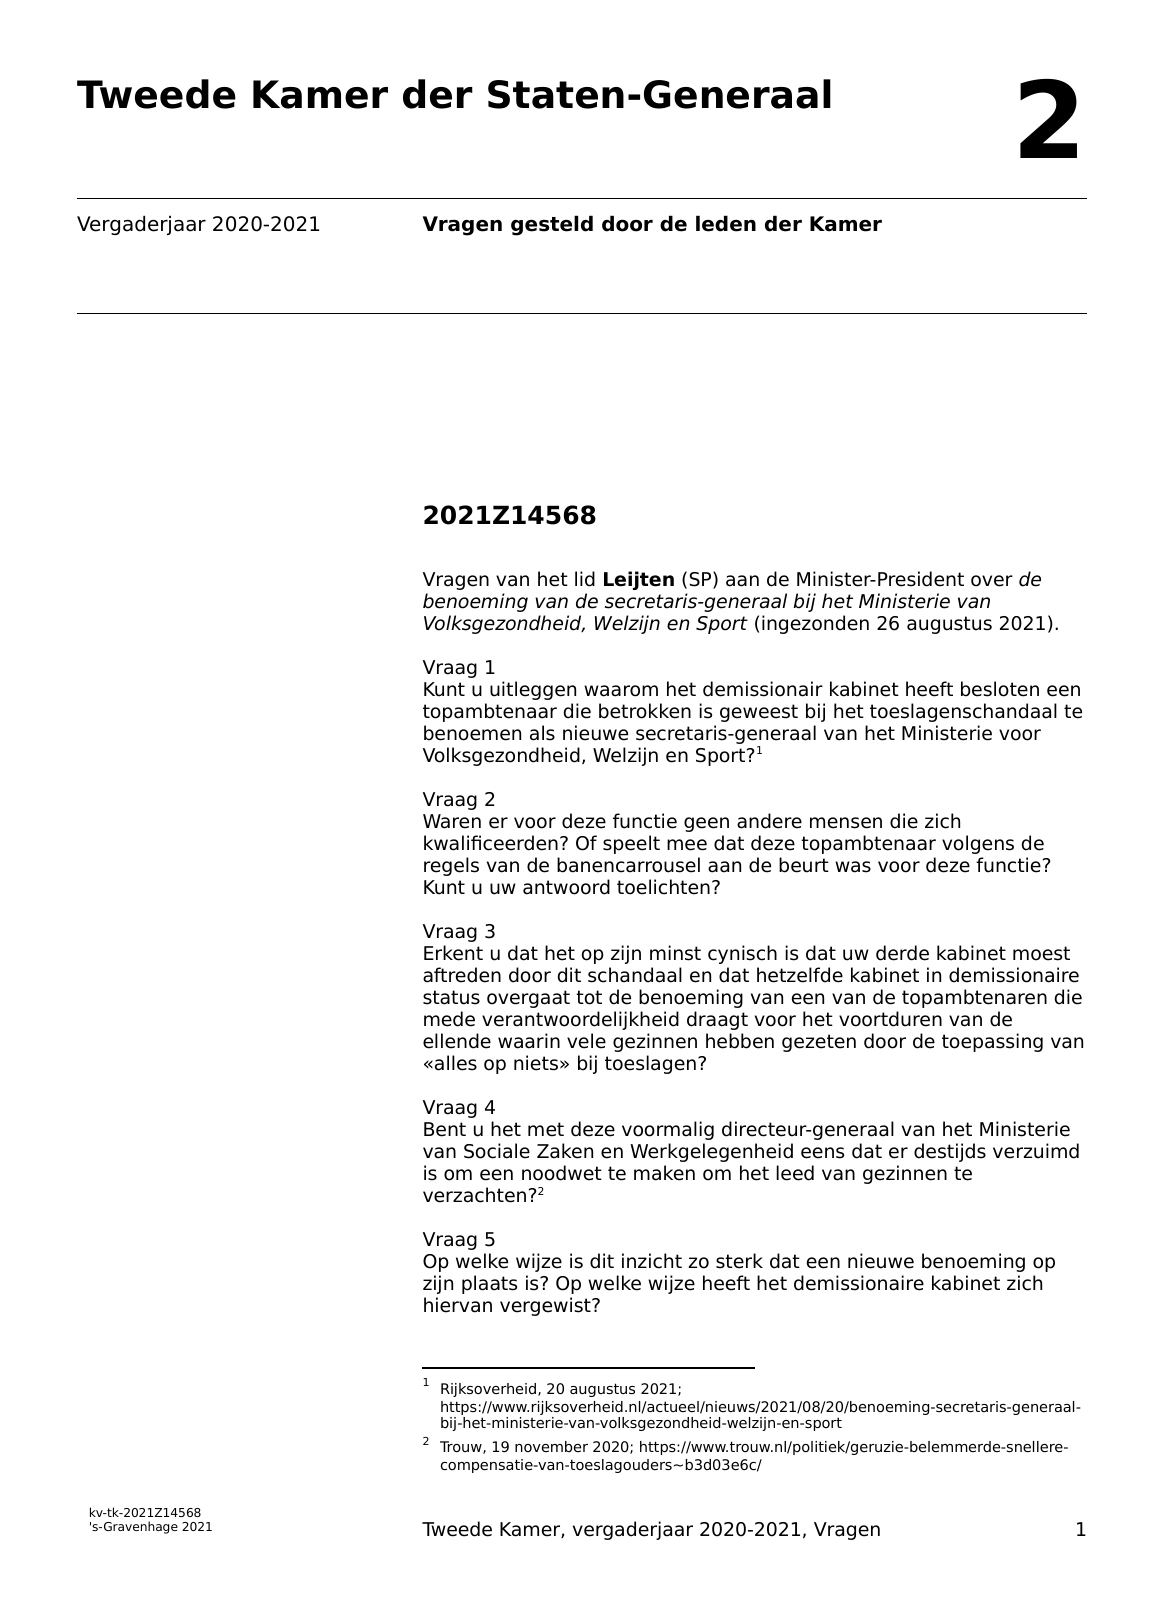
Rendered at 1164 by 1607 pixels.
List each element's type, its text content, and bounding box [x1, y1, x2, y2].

text Vraag 4 [422, 1097, 1087, 1119]
text 's-Gravenhage 2021 [88, 1520, 323, 1534]
table_cell Vergaderjaar 2020-2021 [77, 199, 422, 313]
text Vraag 1 [422, 657, 1087, 679]
table_cell Vragen gesteld door de leden der Kamer [422, 199, 1087, 313]
text 2021Z14568 [422, 501, 1087, 531]
text kv-tk-2021Z14568 [88, 1506, 323, 1520]
text Vraag 3 [422, 921, 1087, 943]
text Erkent u dat het op zijn minst cynisch is dat uw derde kabinet moest aftreden door dit schandaal en dat hetzelfde kabinet in demissionaire status overgaat tot de benoeming van een van de topambtenaren die mede verantwoordelijkheid draagt voor het voortduren van de ellende waarin vele gezinnen hebben gezeten door de toepassing van «alles op niets» bij toeslagen? [422, 943, 1087, 1075]
text Trouw, 19 november 2020; https://www.trouw.nl/politiek/geruzie-belemmerde-snellere-compensatie-van-toeslagouders~b3d03e6c/ [422, 1435, 1087, 1474]
text Vragen van het lid Leijten (SP) aan de Minister-President over de benoeming van de secretaris-generaal bij het Ministerie van Volksgezondheid, Welzijn en Sport (ingezonden 26 augustus 2021). [422, 569, 1087, 635]
text Rijksoverheid, 20 augustus 2021; https://www.rijksoverheid.nl/actueel/nieuws/2021/08/20/benoeming-secretaris-generaal-bij-het-ministerie-van-volksgezondheid-welzijn-en-sport [422, 1377, 1087, 1432]
text Op welke wijze is dit inzicht zo sterk dat een nieuwe benoeming op zijn plaats is? Op welke wijze heeft het demissionaire kabinet zich hiervan vergewist? [422, 1251, 1087, 1317]
text Vraag 5 [422, 1229, 1087, 1251]
text Bent u het met deze voormalig directeur-generaal van het Ministerie van Sociale Zaken en Werkgelegenheid eens dat er destijds verzuimd is om een noodwet te maken om het leed van gezinnen te verzachten? [422, 1119, 1087, 1207]
table_header 2 [886, 59, 1087, 198]
text Vraag 2 [422, 789, 1087, 811]
text Kunt u uitleggen waarom het demissionair kabinet heeft besloten een topambtenaar die betrokken is geweest bij het toeslagenschandaal te benoemen als nieuwe secretaris-generaal van het Ministerie voor Volksgezondheid, Welzijn en Sport? [422, 679, 1087, 767]
text Waren er voor deze functie geen andere mensen die zich kwalificeerden? Of speelt mee dat deze topambtenaar volgens de regels van de banencarrousel aan de beurt was voor deze functie? Kunt u uw antwoord toelichten? [422, 811, 1087, 899]
table_header Tweede Kamer der Staten-Generaal [77, 59, 886, 198]
